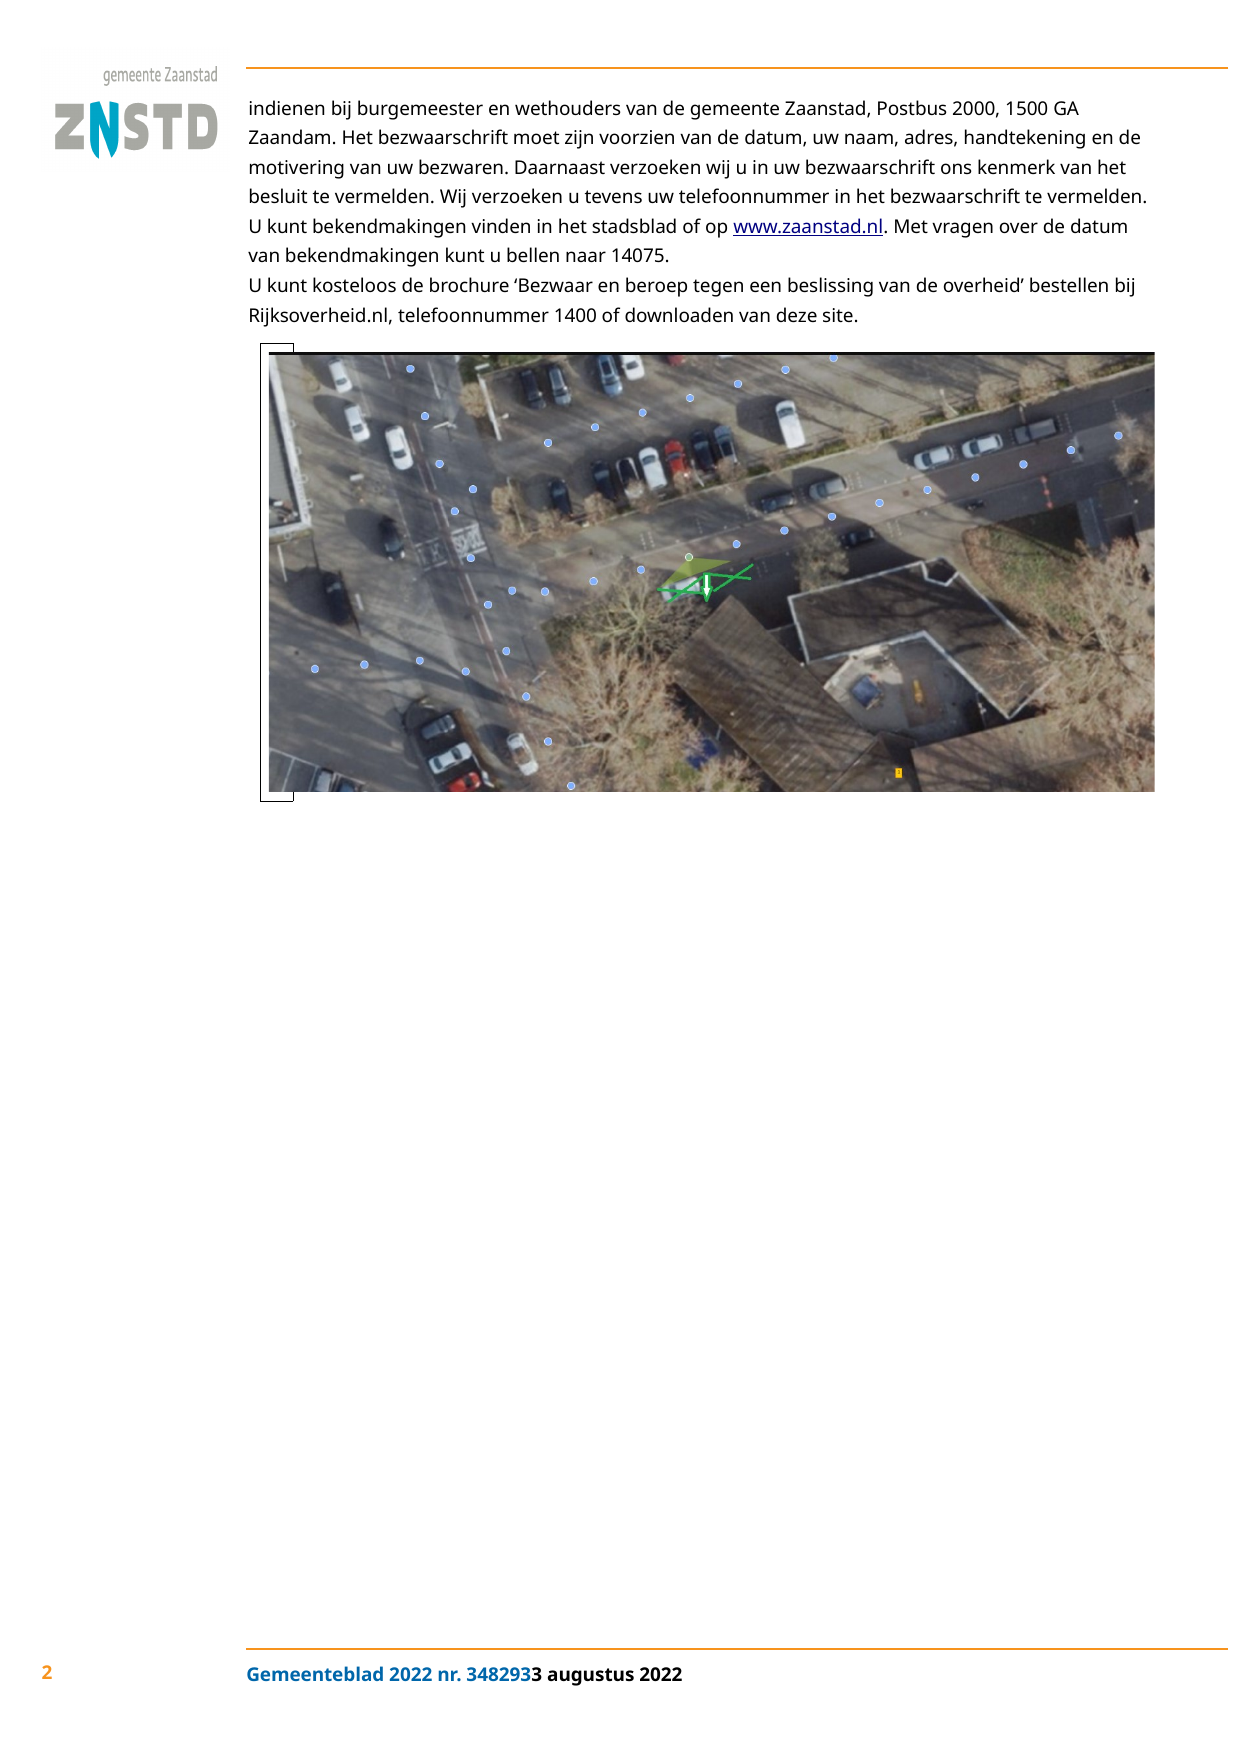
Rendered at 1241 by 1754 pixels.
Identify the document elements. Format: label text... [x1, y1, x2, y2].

text U kunt kosteloos de brochure ‘Bezwaar en beroep tegen een beslissing van de overheid’ bestellen bij Rijksoverheid.nl, telefoonnummer 1400 of downloaden van deze site. [248, 272, 1152, 328]
picture [41, 47, 231, 172]
picture [268, 352, 1155, 792]
text indienen bij burgemeester en wethouders van de gemeente Zaanstad, Postbus 2000, 1500 GA Zaandam. Het bezwaarschrift moet zijn voorzien van de datum, uw naam, adres, handtekening en de motivering van uw bezwaren. Daarnaast verzoeken wij u in uw bezwaarschrift ons kenmerk van het besluit te vermelden. Wij verzoeken u tevens uw telefoonnummer in het bezwaarschrift te vermelden. U kunt bekendmakingen vinden in het stadsblad of op www.zaanstad.nl. Met vragen over de datum van bekendmakingen kunt u bellen naar 14075. [248, 95, 1152, 268]
